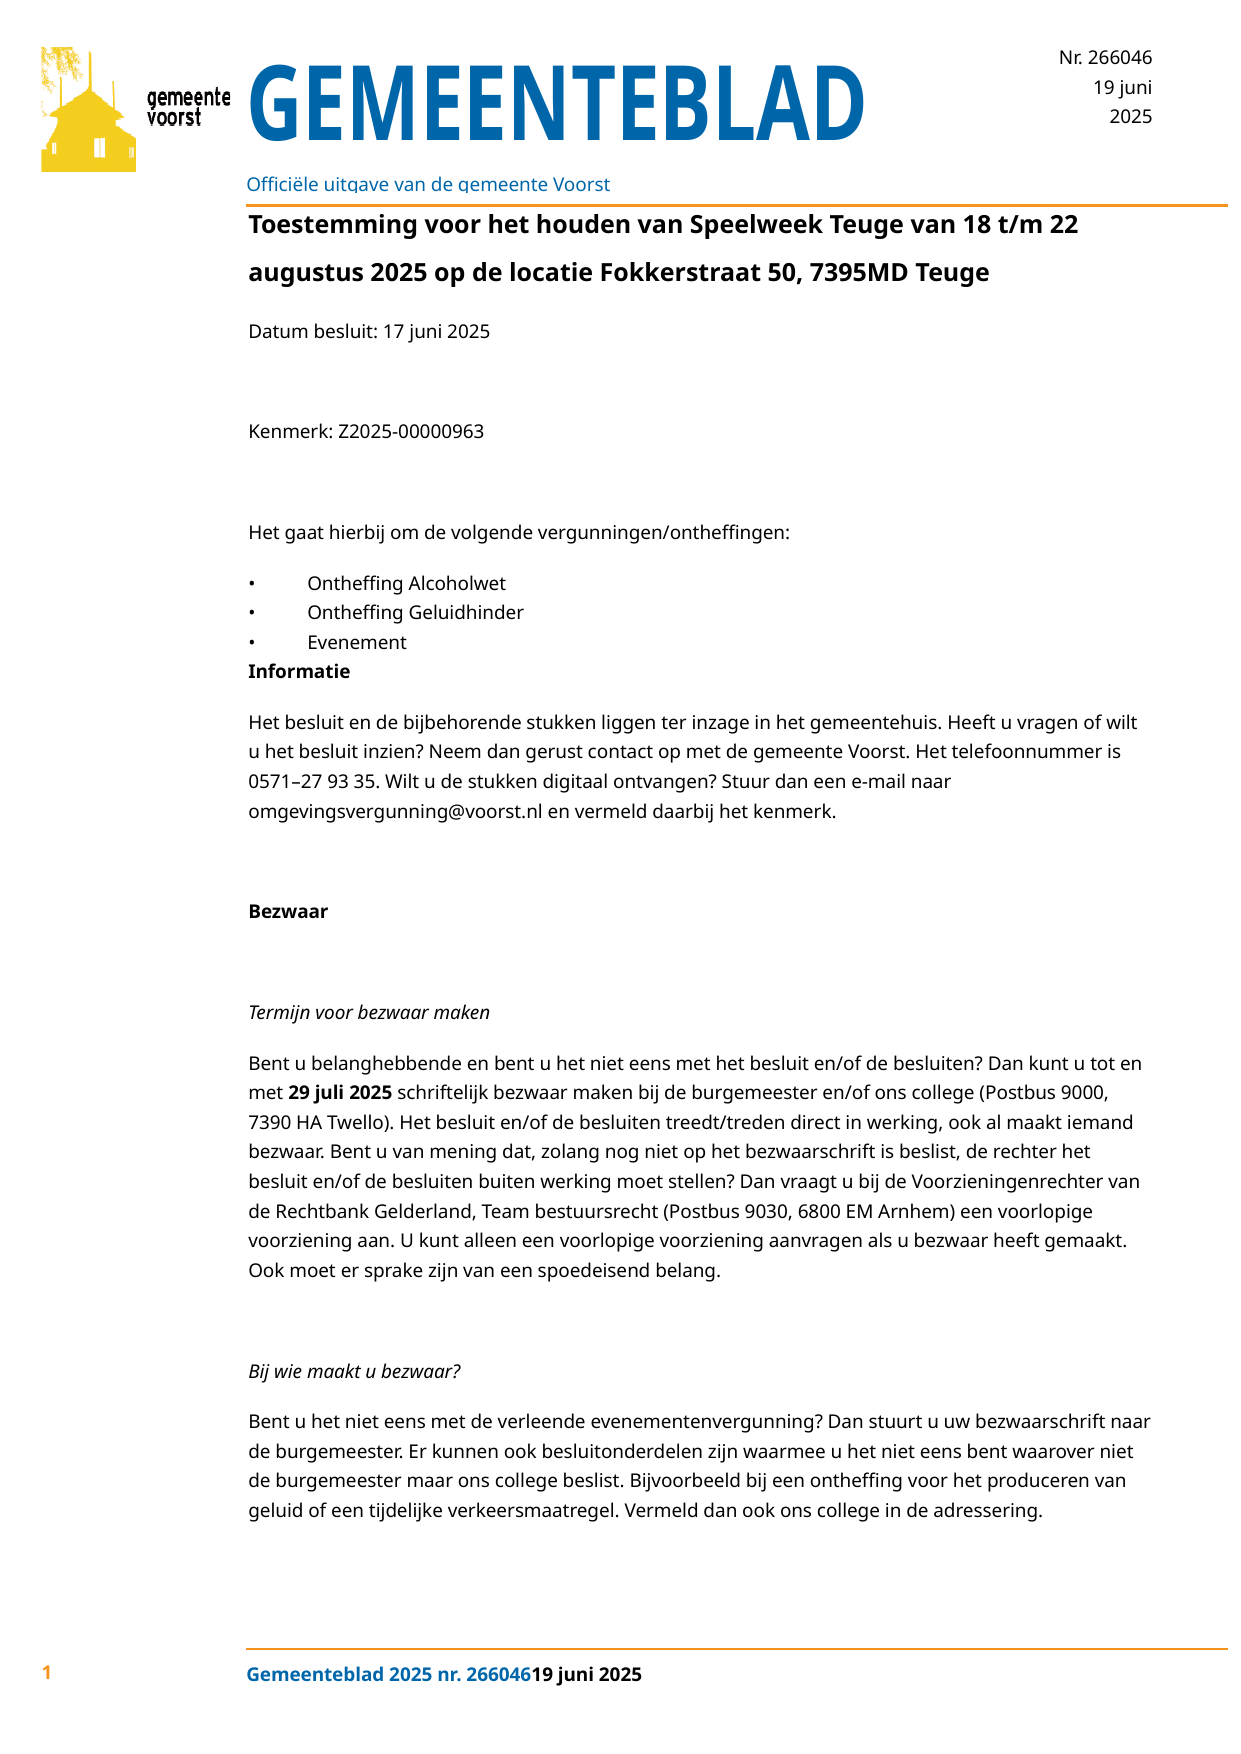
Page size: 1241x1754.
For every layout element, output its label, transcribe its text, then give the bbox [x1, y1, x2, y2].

text Datum besluit: 17 juni 2025 [248, 318, 1152, 344]
picture [41, 47, 231, 172]
text Het besluit en de bijbehorende stukken liggen ter inzage in het gemeentehuis. Heeft u vragen of wilt u het besluit inzien? Neem dan gerust contact op met de gemeente Voorst. Het telefoonnummer is 0571–27 93 35. Wilt u de stukken digitaal ontvangen? Stuur dan een e-mail naar omgevingsvergunning@voorst.nl en vermeld daarbij het kenmerk. [248, 709, 1152, 824]
list Evenement [248, 629, 1152, 655]
text Bent u het niet eens met de verleende evenementenvergunning? Dan stuurt u uw bezwaarschrift naar de burgemeester. Er kunnen ook besluitonderdelen zijn waarmee u het niet eens bent waarover niet de burgemeester maar ons college beslist. Bijvoorbeeld bij een ontheffing voor het produceren van geluid of een tijdelijke verkeersmaatregel. Vermeld dan ook ons college in de adressering. [248, 1408, 1152, 1523]
list Ontheffing Geluidhinder [248, 599, 1152, 625]
text Bij wie maakt u bezwaar? [248, 1358, 1152, 1384]
text Kenmerk: Z2025-00000963 [248, 419, 1152, 444]
text Informatie [248, 659, 1152, 684]
text Termijn voor bezwaar maken [248, 999, 1152, 1025]
text Bezwaar [248, 899, 1152, 924]
text Het gaat hierbij om de volgende vergunningen/ontheffingen: [248, 519, 1152, 545]
list Ontheffing Alcoholwet [248, 570, 1152, 596]
text Toestemming voor het houden van Speelweek Teuge van 18 t/m 22 augustus 2025 op de locatie Fokkerstraat 50, 7395MD Teuge [248, 207, 1152, 288]
text Bent u belanghebbende en bent u het niet eens met het besluit en/of de besluiten? Dan kunt u tot en met 29 juli 2025 schriftelijk bezwaar maken bij de burgemeester en/of ons college (Postbus 9000, 7390 HA Twello). Het besluit en/of de besluiten treedt/treden direct in werking, ook al maakt iemand bezwaar. Bent u van mening dat, zolang nog niet op het bezwaarschrift is beslist, de rechter het besluit en/of de besluiten buiten werking moet stellen? Dan vraagt u bij de Voorzieningenrechter van de Rechtbank Gelderland, Team bestuursrecht (Postbus 9030, 6800 EM Arnhem) een voorlopige voorziening aan. U kunt alleen een voorlopige voorziening aanvragen als u bezwaar heeft gemaakt. Ook moet er sprake zijn van een spoedeisend belang. [248, 1050, 1152, 1283]
